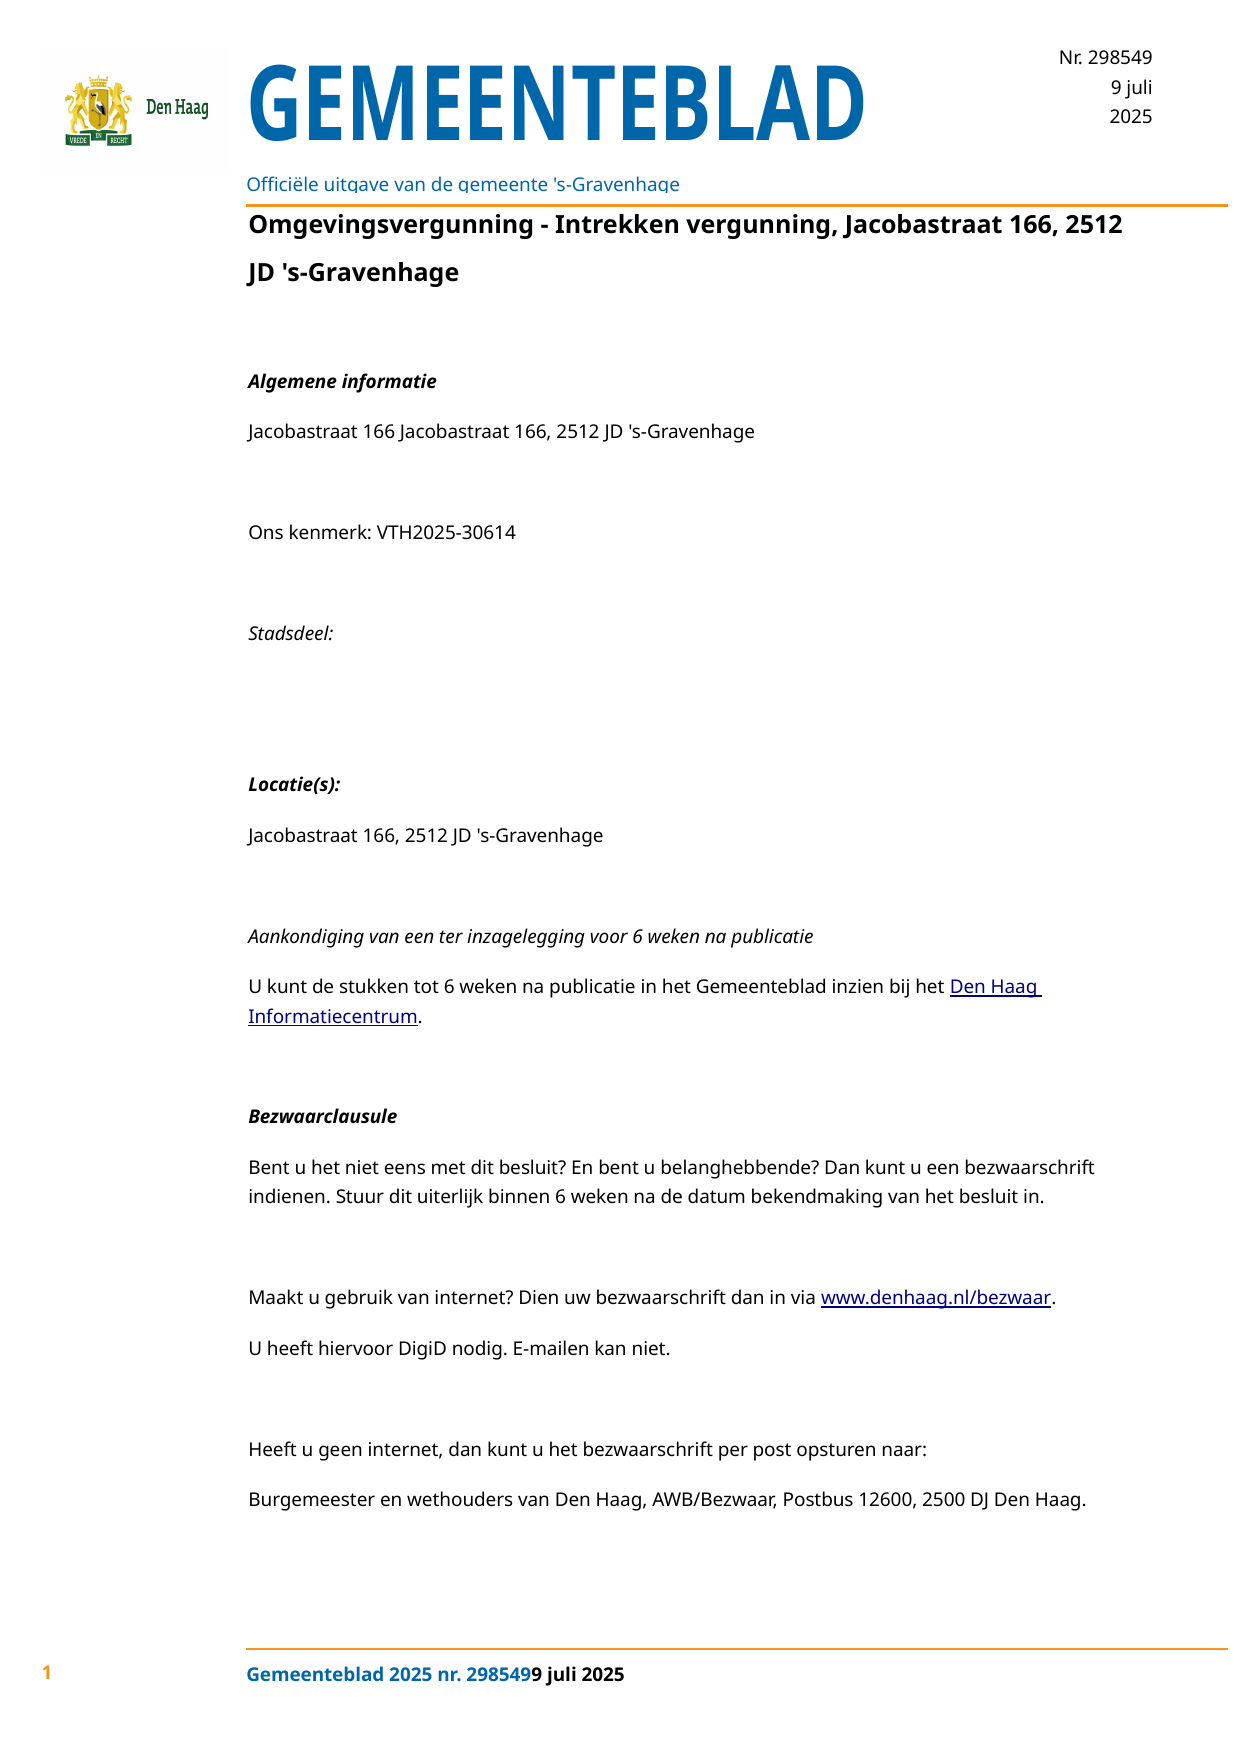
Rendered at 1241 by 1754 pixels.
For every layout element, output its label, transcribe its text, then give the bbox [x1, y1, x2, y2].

text Aankondiging van een ter inzagelegging voor 6 weken na publicatie [248, 923, 1152, 949]
text Bezwaarclausule [248, 1104, 1152, 1129]
text Heeft u geen internet, dan kunt u het bezwaarschrift per post opsturen naar: [248, 1436, 1152, 1462]
text Omgevingsvergunning - Intrekken vergunning, Jacobastraat 166, 2512 JD 's-Gravenhage [248, 207, 1152, 288]
text Burgemeester en wethouders van Den Haag, AWB/Bezwaar, Postbus 12600, 2500 DJ Den Haag. [248, 1486, 1152, 1512]
text Stadsdeel: [248, 620, 1152, 646]
picture [41, 47, 231, 172]
text Bent u het niet eens met dit besluit? En bent u belanghebbende? Dan kunt u een bezwaarschrift indienen. Stuur dit uiterlijk binnen 6 weken na de datum bekendmaking van het besluit in. [248, 1154, 1152, 1209]
text Jacobastraat 166, 2512 JD 's-Gravenhage [248, 822, 1152, 848]
text U heeft hiervoor DigiD nodig. E-mailen kan niet. [248, 1335, 1152, 1361]
text Maakt u gebruik van internet? Dien uw bezwaarschrift dan in via www.denhaag.nl/bezwaar. [248, 1284, 1152, 1310]
text Jacobastraat 166 Jacobastraat 166, 2512 JD 's-Gravenhage [248, 419, 1152, 444]
text Algemene informatie [248, 368, 1152, 394]
text U kunt de stukken tot 6 weken na publicatie in het Gemeenteblad inzien bij het Den Haag Informatiecentrum. [248, 973, 1152, 1029]
text Locatie(s): [248, 772, 1152, 797]
text Ons kenmerk: VTH2025-30614 [248, 519, 1152, 545]
